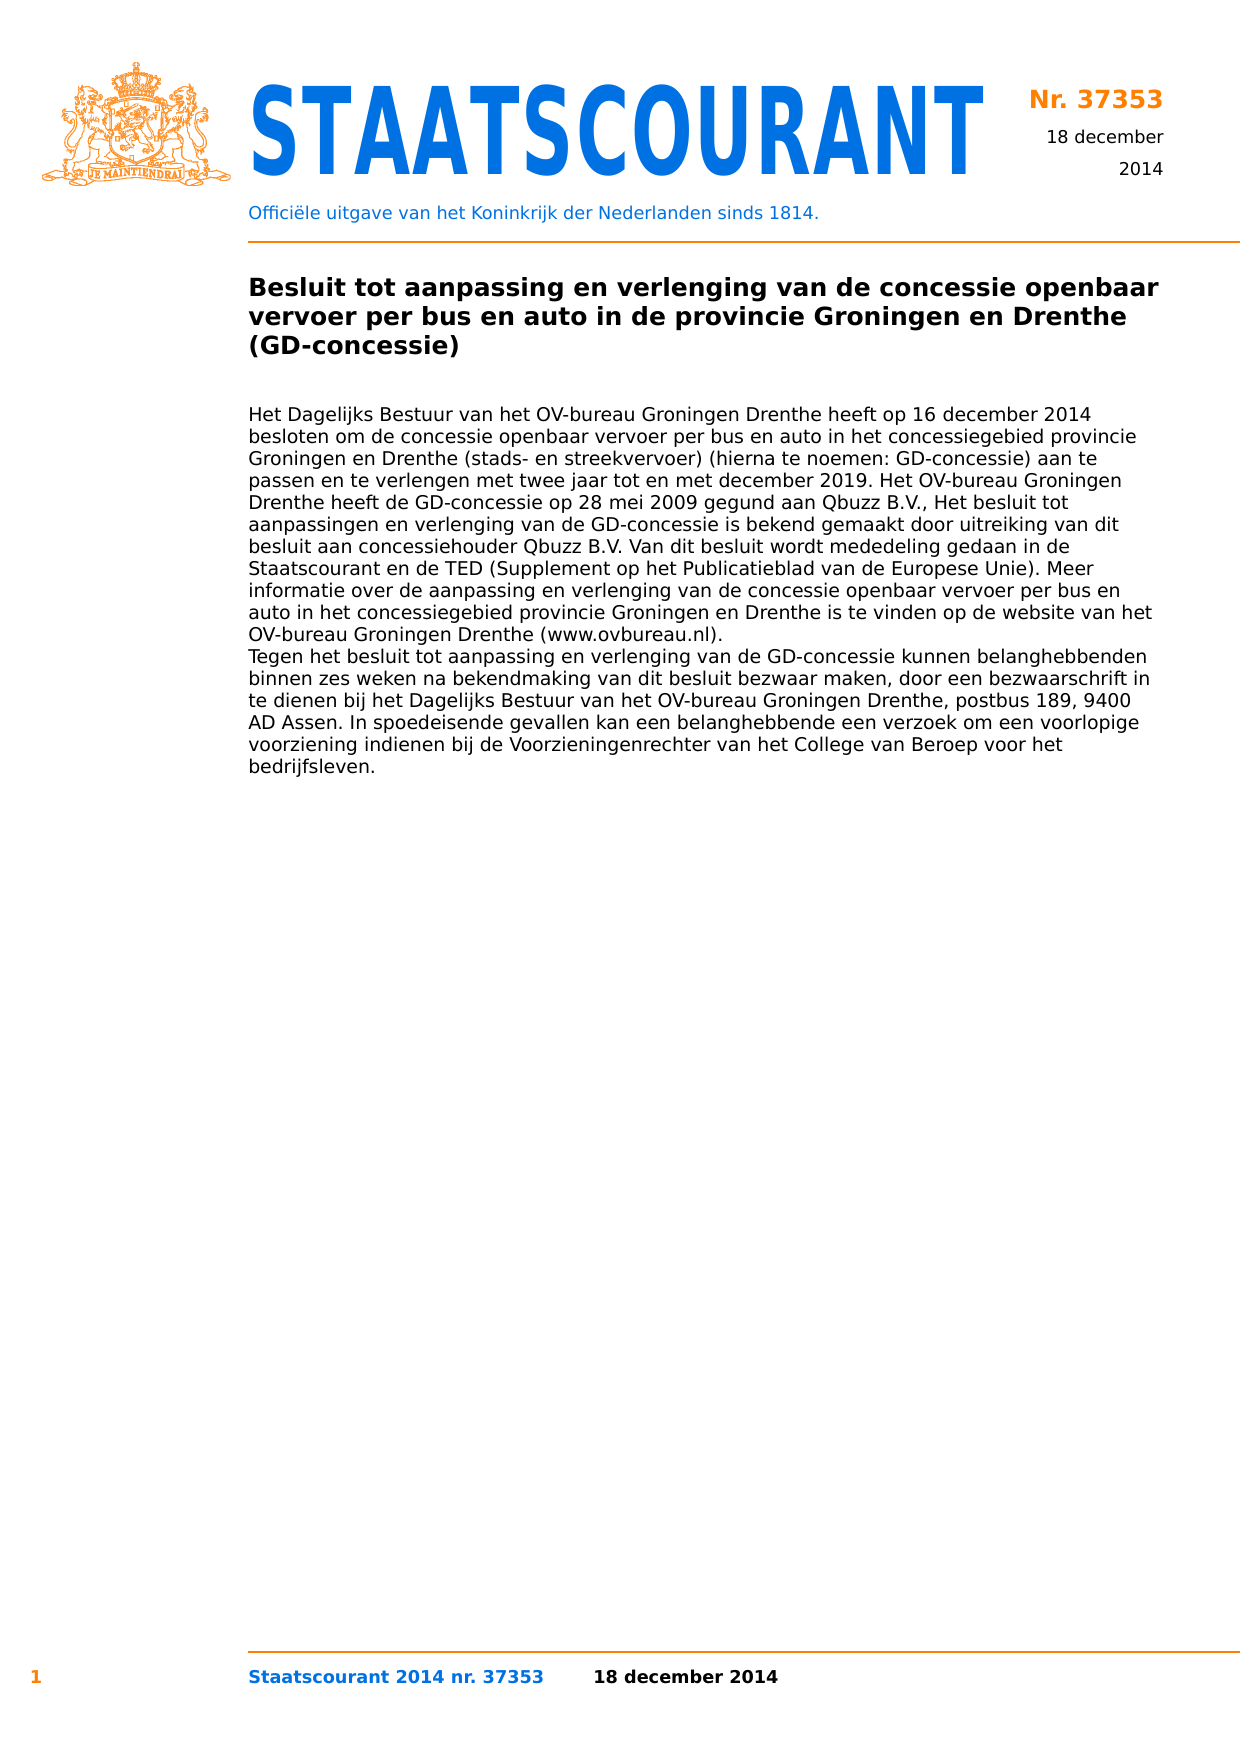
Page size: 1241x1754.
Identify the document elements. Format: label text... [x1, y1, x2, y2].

table_cell 2014 [998, 153, 1240, 203]
table_cell 18 december [998, 121, 1240, 153]
table_header STAATSCOURANT [248, 62, 998, 203]
table_header [25, 62, 248, 241]
table_cell Officiële uitgave van het Koninkrijk der Nederlanden sinds 1814. [248, 203, 1240, 241]
subtitle Besluit tot aanpassing en verlenging van de concessie openbaar vervoer per bus en auto in de provincie Groningen en Drenthe (GD-concessie) [248, 273, 1163, 361]
text Het Dagelijks Bestuur van het OV-bureau Groningen Drenthe heeft op 16 december 2014 besloten om de concessie openbaar vervoer per bus en auto in het concessiegebied provincie Groningen en Drenthe (stads- en streekvervoer) (hierna te noemen: GD-concessie) aan te passen en te verlengen met twee jaar tot en met december 2019. Het OV-bureau Groningen Drenthe heeft de GD-concessie op 28 mei 2009 gegund aan Qbuzz B.V., Het besluit tot aanpassingen en verlenging van de GD-concessie is bekend gemaakt door uitreiking van dit besluit aan concessiehouder Qbuzz B.V. Van dit besluit wordt mededeling gedaan in de Staatscourant en de TED (Supplement op het Publicatieblad van de Europese Unie). Meer informatie over de aanpassing en verlenging van de concessie openbaar vervoer per bus en auto in het concessiegebied provincie Groningen en Drenthe is te vinden op de website van het OV-bureau Groningen Drenthe (www.ovbureau.nl). [248, 404, 1163, 646]
picture [41, 62, 231, 186]
text Tegen het besluit tot aanpassing en verlenging van de GD-concessie kunnen belanghebbenden binnen zes weken na bekendmaking van dit besluit bezwaar maken, door een bezwaarschrift in te dienen bij het Dagelijks Bestuur van het OV-bureau Groningen Drenthe, postbus 189, 9400 AD Assen. In spoedeisende gevallen kan een belanghebbende een verzoek om een voorlopige voorziening indienen bij de Voorzieningenrechter van het College van Beroep voor het bedrijfsleven. [248, 646, 1163, 778]
table_header Nr. 37353 [998, 62, 1240, 121]
